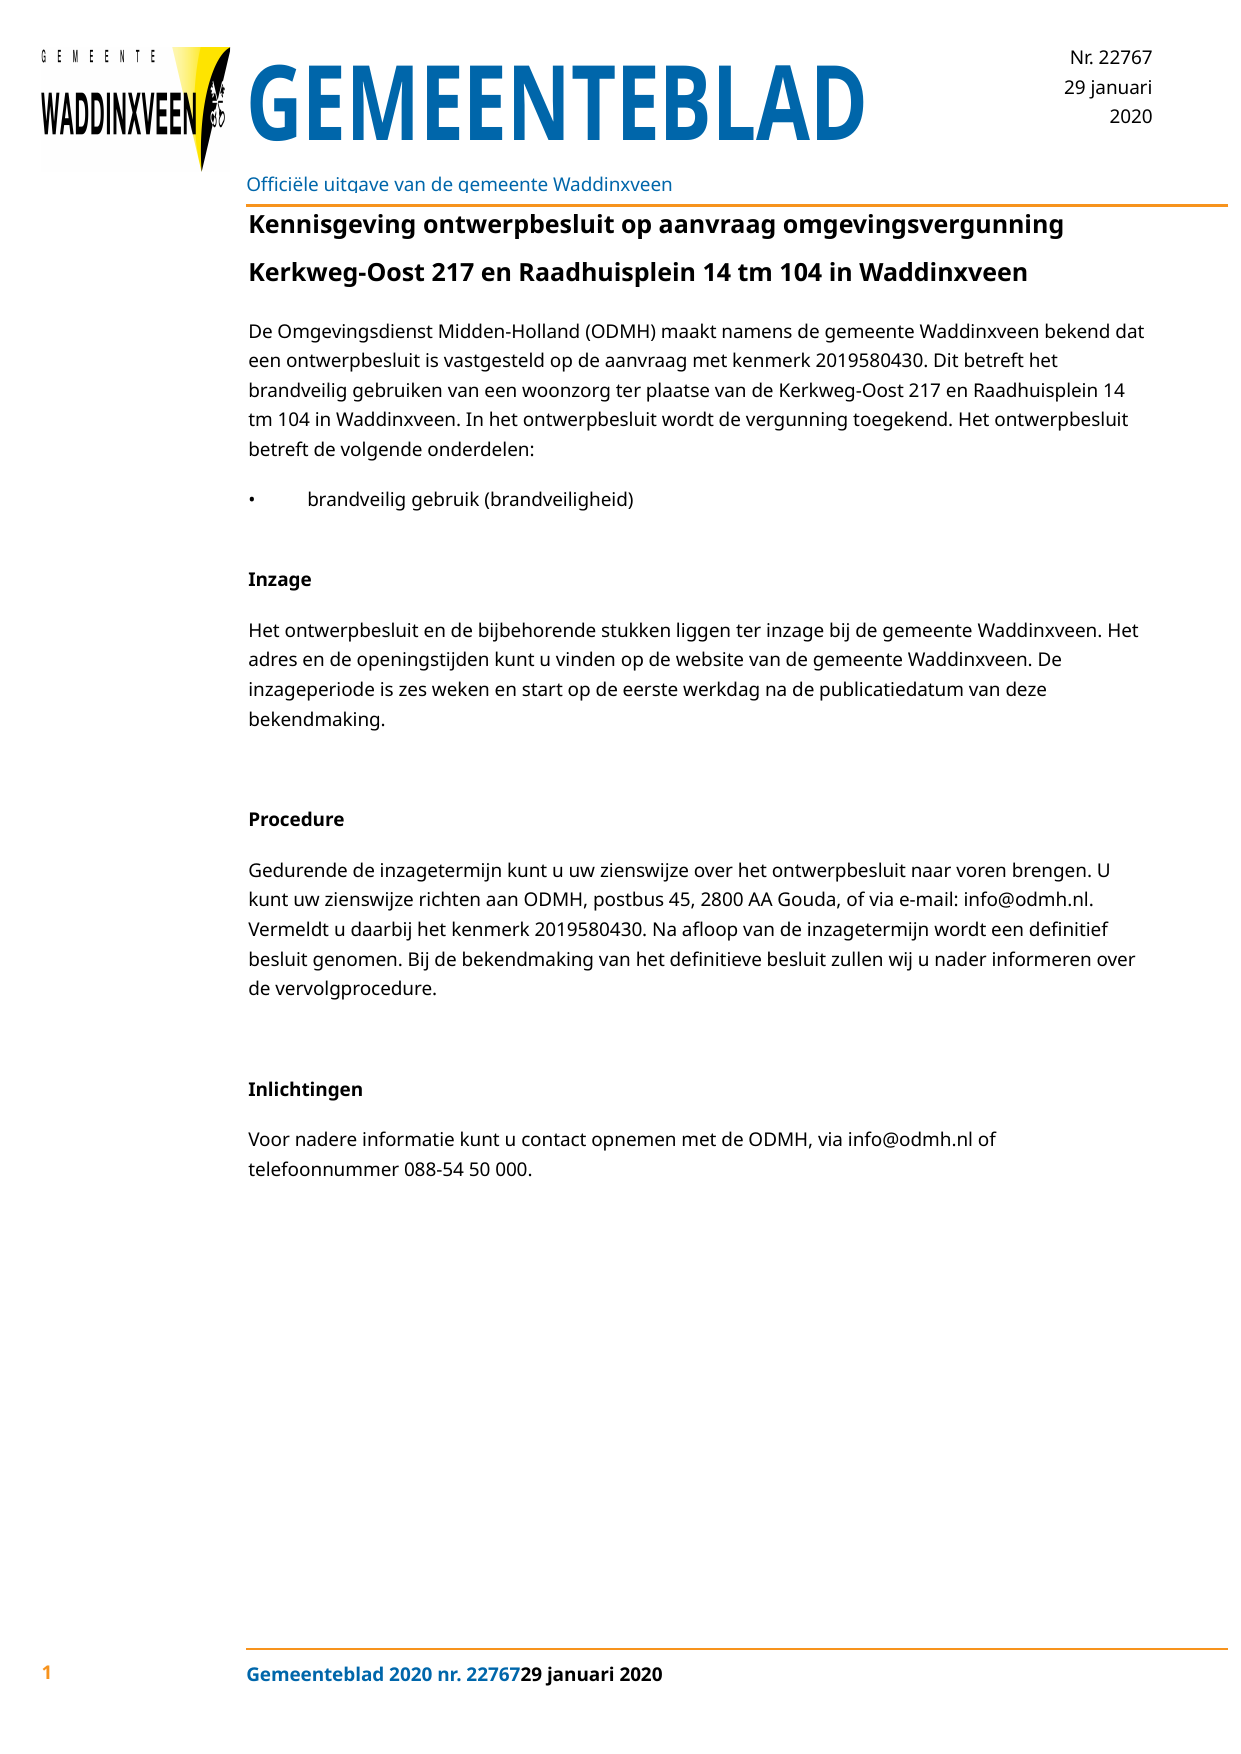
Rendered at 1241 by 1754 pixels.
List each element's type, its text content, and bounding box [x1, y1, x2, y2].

text Voor nadere informatie kunt u contact opnemen met de ODMH, via info@odmh.nl of telefoonnummer 088-54 50 000. [248, 1127, 1152, 1182]
text Inlichtingen [248, 1076, 1152, 1102]
text De Omgevingsdienst Midden-Holland (ODMH) maakt namens de gemeente Waddinxveen bekend dat een ontwerpbesluit is vastgesteld op de aanvraag met kenmerk 2019580430. Dit betreft het brandveilig gebruiken van een woonzorg ter plaatse van de Kerkweg-Oost 217 en Raadhuisplein 14 tm 104 in Waddinxveen. In het ontwerpbesluit wordt de vergunning toegekend. Het ontwerpbesluit betreft de volgende onderdelen: [248, 318, 1152, 462]
text Procedure [248, 807, 1152, 832]
picture [41, 47, 231, 172]
text Gedurende de inzagetermijn kunt u uw zienswijze over het ontwerpbesluit naar voren brengen. U kunt uw zienswijze richten aan ODMH, postbus 45, 2800 AA Gouda, of via e-mail: info@odmh.nl. Vermeldt u daarbij het kenmerk 2019580430. Na afloop van de inzagetermijn wordt een definitief besluit genomen. Bij de bekendmaking van het definitieve besluit zullen wij u nader informeren over de vervolgprocedure. [248, 857, 1152, 1001]
text Kennisgeving ontwerpbesluit op aanvraag omgevingsvergunning Kerkweg-Oost 217 en Raadhuisplein 14 tm 104 in Waddinxveen [248, 207, 1152, 288]
text Inzage [248, 567, 1152, 592]
text Het ontwerpbesluit en de bijbehorende stukken liggen ter inzage bij de gemeente Waddinxveen. Het adres en de openingstijden kunt u vinden op de website van de gemeente Waddinxveen. De inzageperiode is zes weken en start op de eerste werkdag na de publicatiedatum van deze bekendmaking. [248, 617, 1152, 732]
list brandveilig gebruik (brandveiligheid) [248, 487, 1152, 512]
